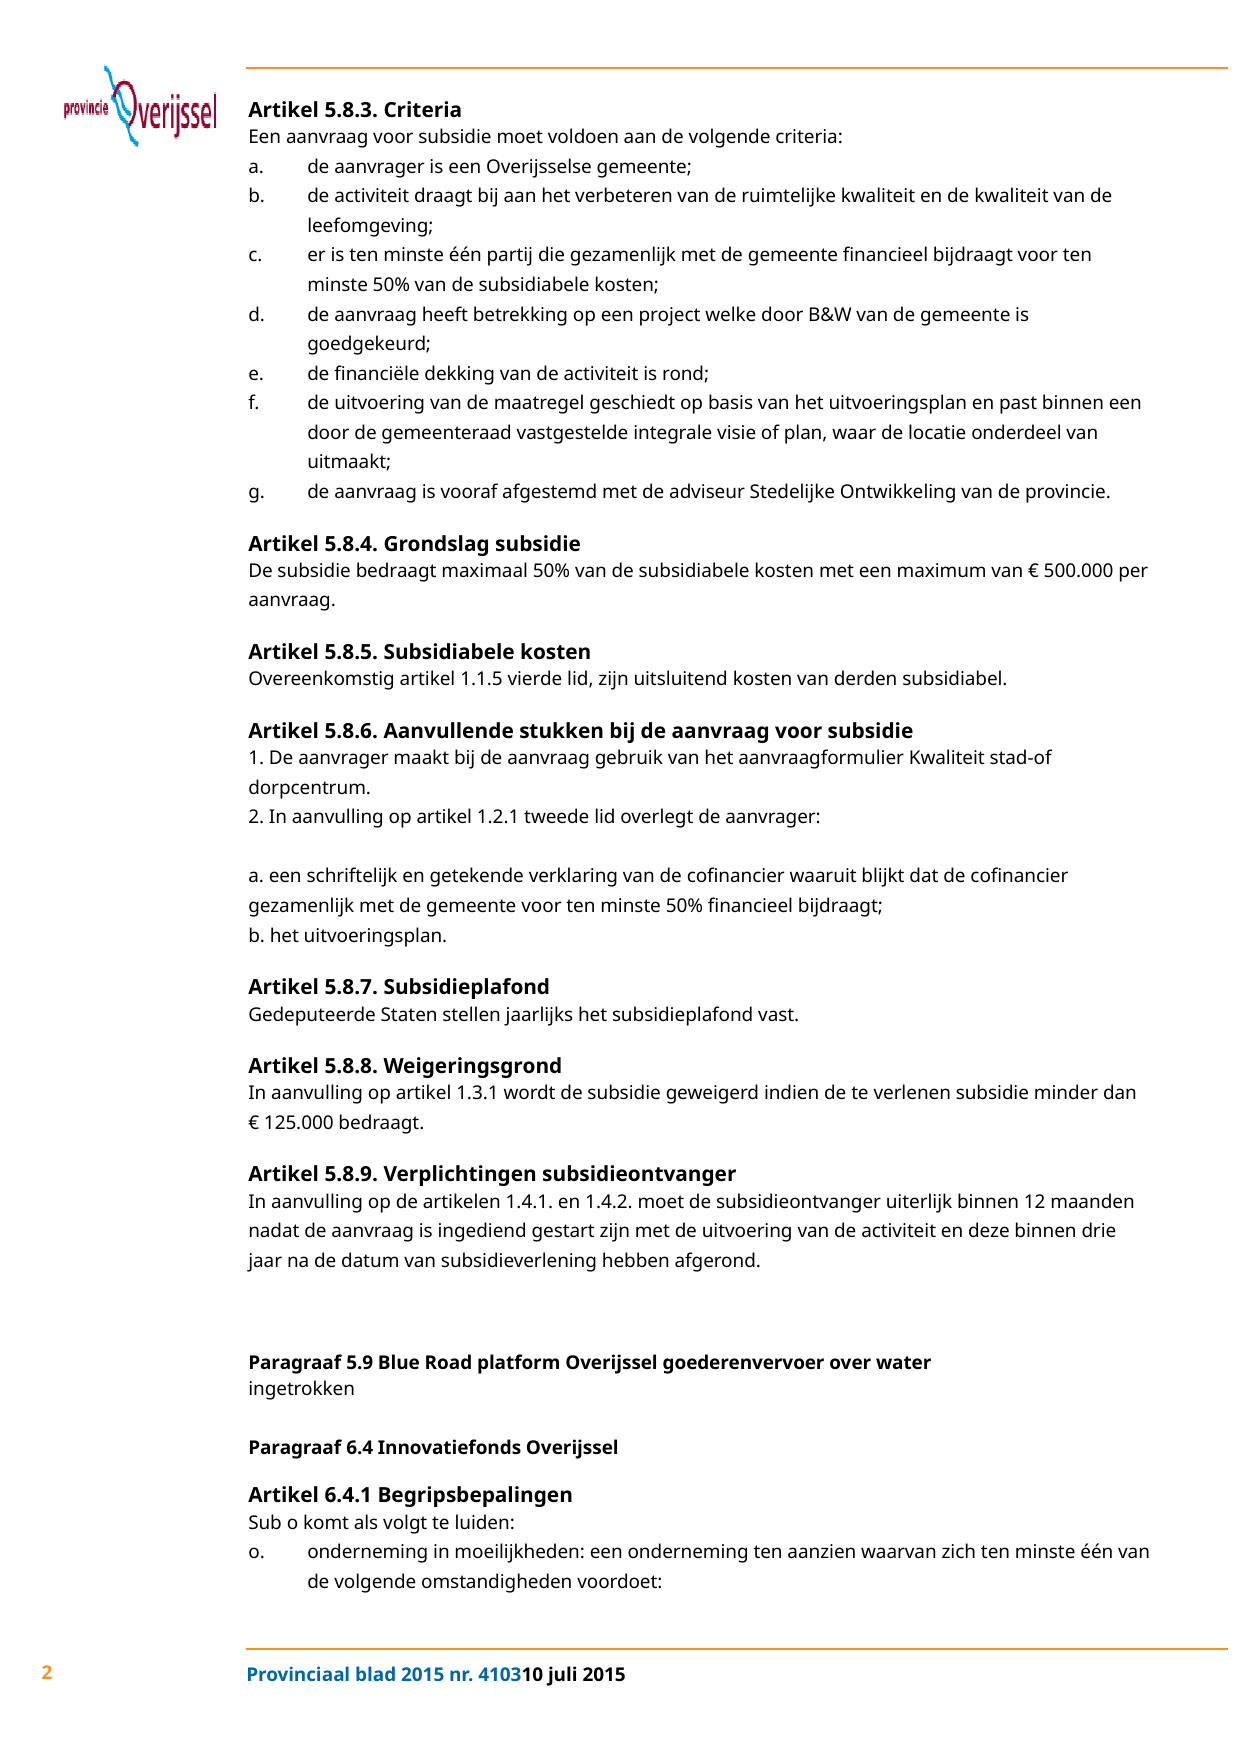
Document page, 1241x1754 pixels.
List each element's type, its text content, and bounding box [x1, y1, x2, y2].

text Artikel 5.8.7. Subsidieplafond [248, 972, 1152, 1001]
text Paragraaf 6.4 Innovatiefonds Overijssel [248, 1434, 1152, 1460]
text Overeenkomstig artikel 1.1.5 vierde lid, zijn uitsluitend kosten van derden subsidiabel. [248, 666, 1152, 691]
list de aanvraag heeft betrekking op een project welke door B&W van de gemeente is goedgekeurd; [248, 301, 1152, 356]
list de aanvrager is een Overijsselse gemeente; [248, 153, 1152, 178]
text De subsidie bedraagt maximaal 50% van de subsidiabele kosten met een maximum van € 500.000 per aanvraag. [248, 557, 1152, 612]
list de uitvoering van de maatregel geschiedt op basis van het uitvoeringsplan en past binnen een door de gemeenteraad vastgestelde integrale visie of plan, waar de locatie onderdeel van uitmaakt; [248, 389, 1152, 474]
text In aanvulling op de artikelen 1.4.1. en 1.4.2. moet de subsidieontvanger uiterlijk binnen 12 maanden nadat de aanvraag is ingediend gestart zijn met de uitvoering van de activiteit en deze binnen drie jaar na de datum van subsidieverlening hebben afgerond. [248, 1188, 1152, 1273]
list de activiteit draagt bij aan het verbeteren van de ruimtelijke kwaliteit en de kwaliteit van de leefomgeving; [248, 182, 1152, 238]
text 2. In aanvulling op artikel 1.2.1 tweede lid overlegt de aanvrager: [248, 803, 1152, 829]
list de financiële dekking van de activiteit is rond; [248, 360, 1152, 386]
text Een aanvraag voor subsidie moet voldoen aan de volgende criteria: [248, 123, 1152, 149]
text Artikel 5.8.8. Weigeringsgrond [248, 1051, 1152, 1079]
list onderneming in moeilijkheden: een onderneming ten aanzien waarvan zich ten minste één van de volgende omstandigheden voordoet: [248, 1538, 1152, 1594]
text Sub o komt als volgt te luiden: [248, 1509, 1152, 1535]
text Artikel 6.4.1 Begripsbepalingen [248, 1481, 1152, 1509]
picture [41, 47, 231, 172]
text ingetrokken [248, 1375, 1152, 1401]
list er is ten minste één partij die gezamenlijk met de gemeente financieel bijdraagt voor ten minste 50% van de subsidiabele kosten; [248, 242, 1152, 297]
text Artikel 5.8.6. Aanvullende stukken bij de aanvraag voor subsidie [248, 716, 1152, 744]
text Artikel 5.8.5. Subsidiabele kosten [248, 637, 1152, 666]
text Gedeputeerde Staten stellen jaarlijks het subsidieplafond vast. [248, 1001, 1152, 1026]
list de aanvraag is vooraf afgestemd met de adviseur Stedelijke Ontwikkeling van de provincie. [248, 478, 1152, 504]
text Artikel 5.8.9. Verplichtingen subsidieontvanger [248, 1159, 1152, 1188]
text In aanvulling op artikel 1.3.1 wordt de subsidie geweigerd indien de te verlenen subsidie minder dan € 125.000 bedraagt. [248, 1079, 1152, 1135]
text a. een schriftelijk en getekende verklaring van de cofinancier waaruit blijkt dat de cofinancier gezamenlijk met de gemeente voor ten minste 50% financieel bijdraagt; [248, 863, 1152, 918]
text Paragraaf 5.9 Blue Road platform Overijssel goederenvervoer over water [248, 1349, 1152, 1375]
text Artikel 5.8.3. Criteria [248, 95, 1152, 123]
text 1. De aanvrager maakt bij de aanvraag gebruik van het aanvraagformulier Kwaliteit stad-of dorpcentrum. [248, 744, 1152, 800]
text Artikel 5.8.4. Grondslag subsidie [248, 529, 1152, 557]
text b. het uitvoeringsplan. [248, 922, 1152, 948]
